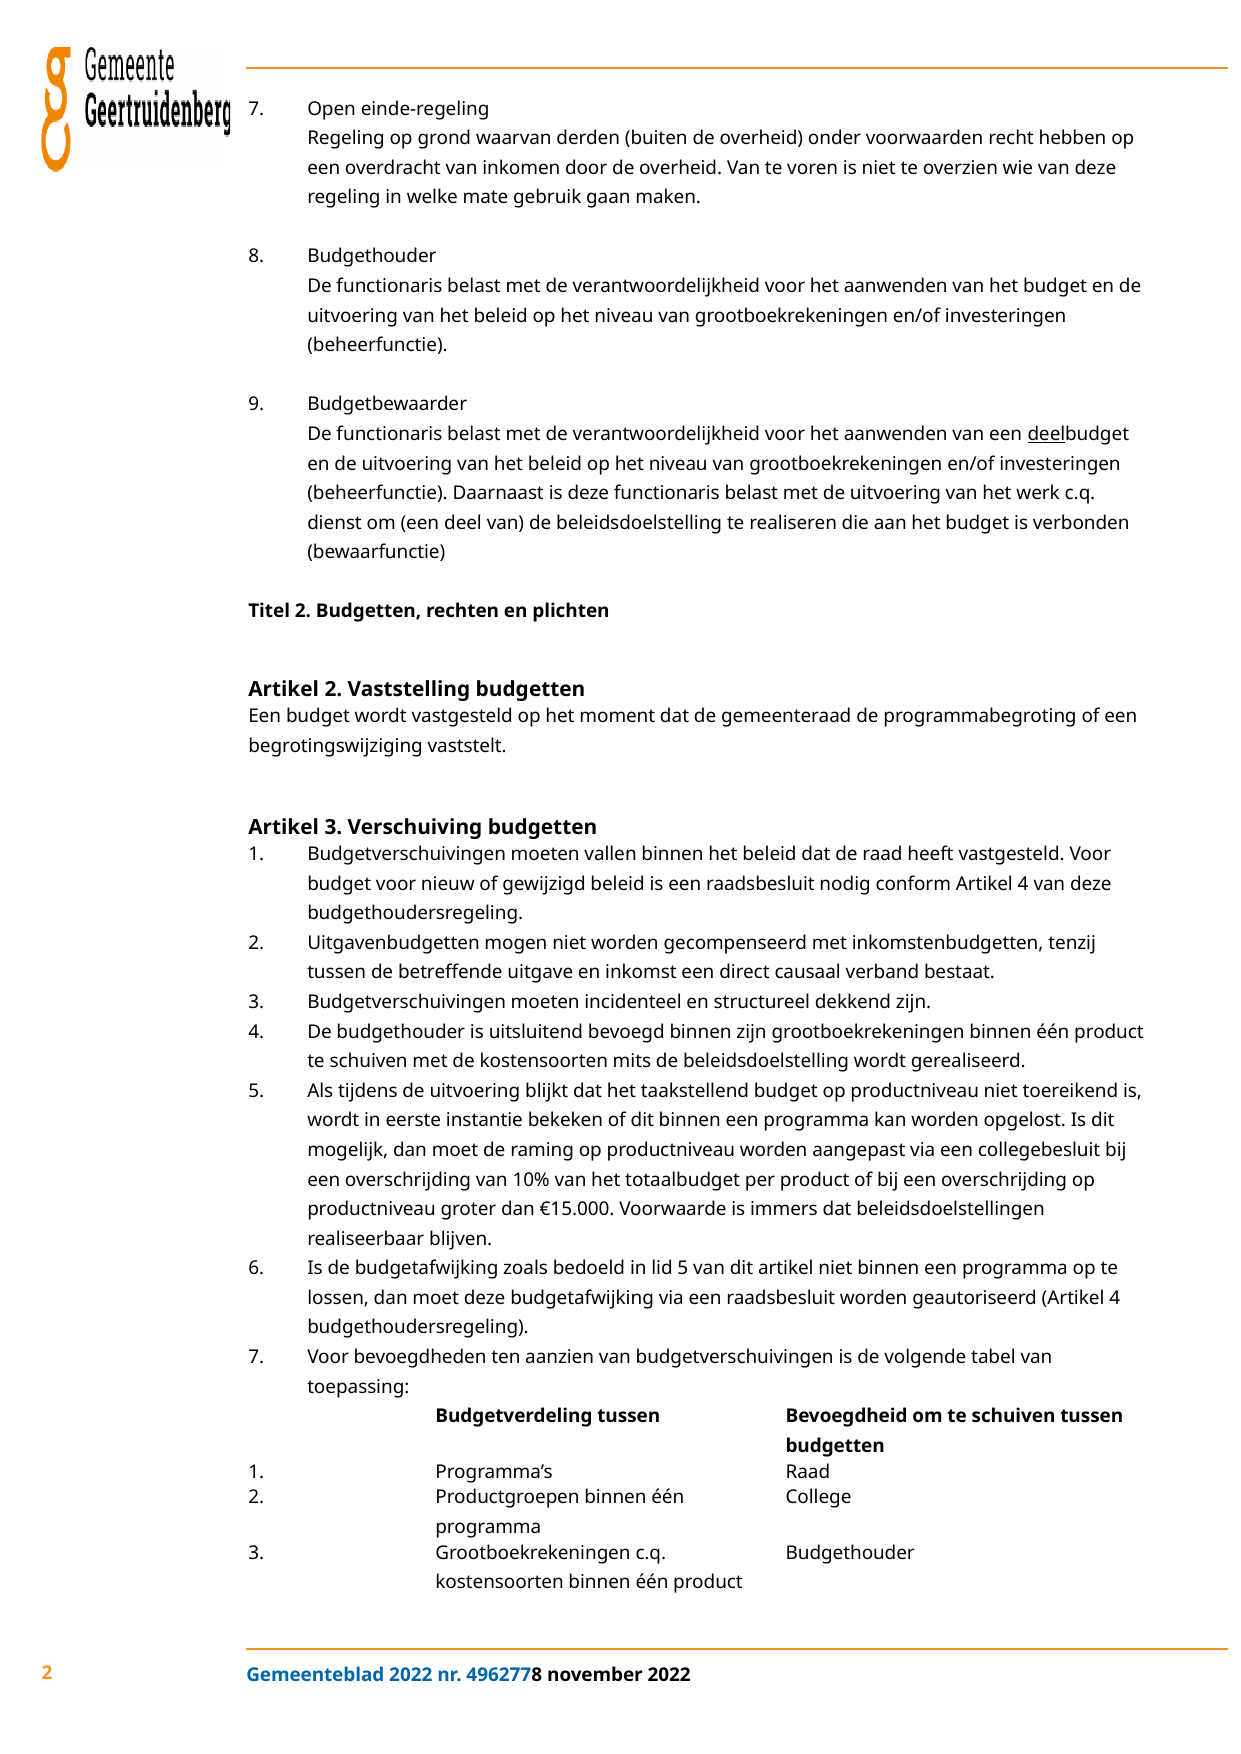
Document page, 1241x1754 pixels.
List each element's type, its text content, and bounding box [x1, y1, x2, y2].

list Als tijdens de uitvoering blijkt dat het taakstellend budget op productniveau niet toereikend is, wordt in eerste instantie bekeken of dit binnen een programma kan worden opgelost. Is dit mogelijk, dan moet de raming op productniveau worden aangepast via een collegebesluit bij een overschrijding van 10% van het totaalbudget per product of bij een overschrijding op productniveau groter dan €15.000. Voorwaarde is immers dat beleidsdoelstellingen realiseerbaar blijven. [248, 1077, 1152, 1251]
text Een budget wordt vastgesteld op het moment dat de gemeenteraad de programmabegroting of een begrotingswijziging vaststelt. [248, 702, 1152, 758]
list De budgethouder is uitsluitend bevoegd binnen zijn grootboekrekeningen binnen één product te schuiven met de kostensoorten mits de beleidsdoelstelling wordt gerealiseerd. [248, 1018, 1152, 1073]
table_header Bevoegdheid om te schuiven tussen budgetten [785, 1403, 1152, 1458]
table_cell 1. [248, 1458, 435, 1483]
text Artikel 2. Vaststelling budgetten [248, 674, 1152, 702]
table_cell 2. [248, 1484, 435, 1539]
table_cell Raad [785, 1458, 1152, 1483]
list Voor bevoegdheden ten aanzien van budgetverschuivingen is de volgende tabel van toepassing: [248, 1343, 1152, 1398]
list Open einde-regeling [248, 95, 1152, 121]
text Titel 2. Budgetten, rechten en plichten [248, 598, 1152, 623]
table_cell Productgroepen binnen één programma [435, 1484, 785, 1539]
list Regeling op grond waarvan derden (buiten de overheid) onder voorwaarden recht hebben op een overdracht van inkomen door de overheid. Van te voren is niet te overzien wie van deze regeling in welke mate gebruik gaan maken. [248, 124, 1152, 209]
list Uitgavenbudgetten mogen niet worden gecompenseerd met inkomstenbudgetten, tenzij tussen de betreffende uitgave en inkomst een direct causaal verband bestaat. [248, 929, 1152, 984]
table_cell Programma’s [435, 1458, 785, 1483]
picture [41, 47, 231, 172]
list Budgetverschuivingen moeten incidenteel en structureel dekkend zijn. [248, 988, 1152, 1014]
list Budgethouder [248, 243, 1152, 268]
table_header [248, 1403, 435, 1458]
list Budgetverschuivingen moeten vallen binnen het beleid dat de raad heeft vastgesteld. Voor budget voor nieuw of gewijzigd beleid is een raadsbesluit nodig conform Artikel 4 van deze budgethoudersregeling. [248, 840, 1152, 925]
table_cell College [785, 1484, 1152, 1539]
list Budgetbewaarder [248, 391, 1152, 416]
table_cell Budgethouder [785, 1539, 1152, 1594]
table_cell 3. [248, 1539, 435, 1594]
table_cell Grootboekrekeningen c.q. kostensoorten binnen één product [435, 1539, 785, 1594]
list De functionaris belast met de verantwoordelijkheid voor het aanwenden van een deelbudget en de uitvoering van het beleid op het niveau van grootboekrekeningen en/of investeringen (beheerfunctie). Daarnaast is deze functionaris belast met de uitvoering van het werk c.q. dienst om (een deel van) de beleidsdoelstelling te realiseren die aan het budget is verbonden (bewaarfunctie) [248, 420, 1152, 564]
text Artikel 3. Verschuiving budgetten [248, 812, 1152, 840]
list De functionaris belast met de verantwoordelijkheid voor het aanwenden van het budget en de uitvoering van het beleid op het niveau van grootboekrekeningen en/of investeringen (beheerfunctie). [248, 272, 1152, 357]
table_header Budgetverdeling tussen [435, 1403, 785, 1458]
list Is de budgetafwijking zoals bedoeld in lid 5 van dit artikel niet binnen een programma op te lossen, dan moet deze budgetafwijking via een raadsbesluit worden geautoriseerd (Artikel 4 budgethoudersregeling). [248, 1254, 1152, 1339]
